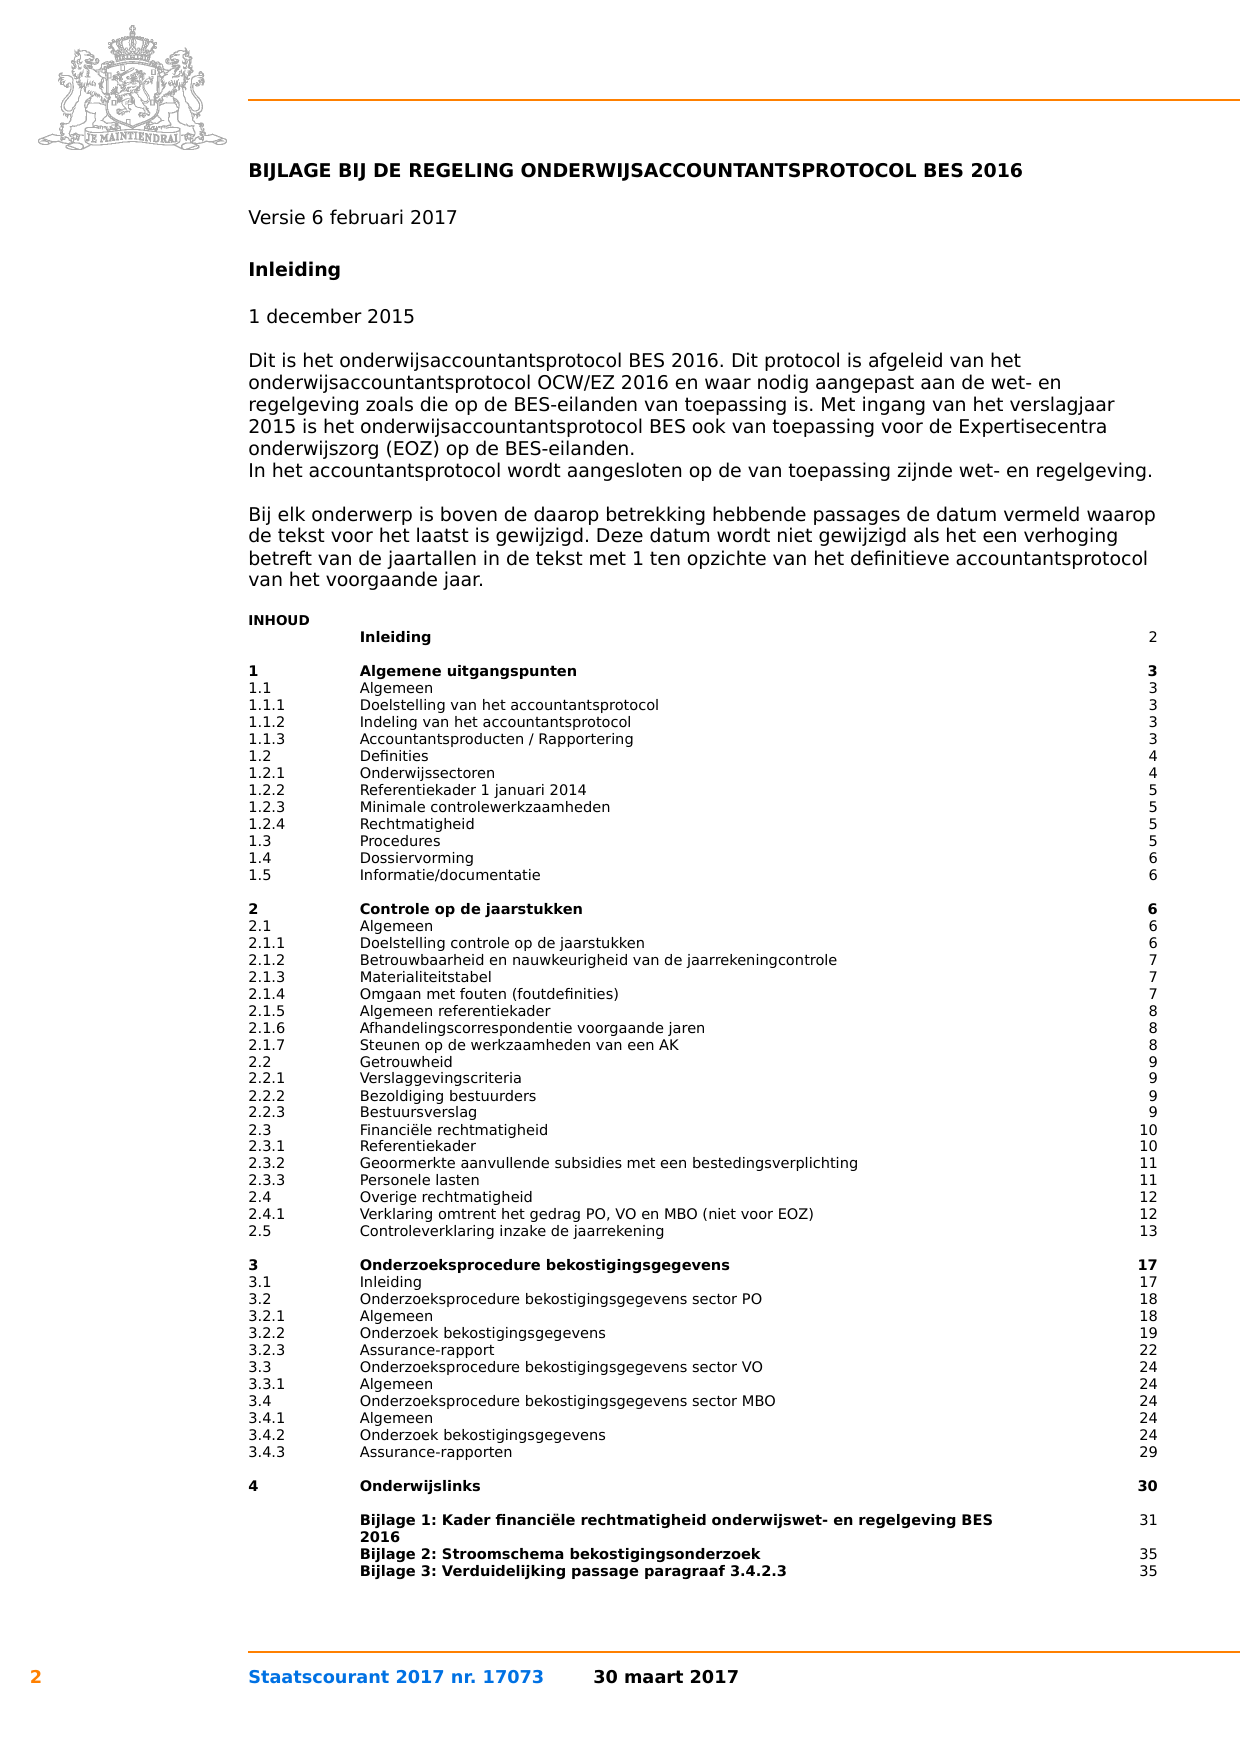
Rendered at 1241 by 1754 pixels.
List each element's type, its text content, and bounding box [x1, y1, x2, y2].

table_cell Overige rechtmatigheid [354, 1189, 1033, 1206]
table_cell 12 [1033, 1189, 1163, 1206]
table_cell Procedures [354, 833, 1033, 850]
table_cell Referentiekader 1 januari 2014 [354, 782, 1033, 799]
picture [38, 25, 227, 150]
table_cell 6 [1033, 935, 1163, 952]
table_cell 3 [248, 1257, 353, 1274]
table_cell Rechtmatigheid [354, 816, 1033, 833]
table_cell [248, 646, 353, 663]
table_cell [248, 1461, 353, 1478]
table_cell Financiële rechtmatigheid [354, 1121, 1033, 1138]
table_cell Assurance-rapport [354, 1342, 1033, 1359]
table_cell [354, 1495, 1033, 1512]
table_cell Assurance-rapporten [354, 1444, 1033, 1461]
table_cell Algemeen [354, 1376, 1033, 1393]
table_cell Accountantsproducten / Rapportering [354, 731, 1033, 748]
table_cell 9 [1033, 1088, 1163, 1104]
table_cell 3.4 [248, 1393, 353, 1410]
table_cell 7 [1033, 986, 1163, 1002]
table_cell 1.1 [248, 680, 353, 697]
table_cell 1.1.3 [248, 731, 353, 748]
table_cell [248, 629, 353, 646]
table_cell [1033, 1240, 1163, 1257]
table_cell Algemeen [354, 1410, 1033, 1427]
table_cell 8 [1033, 1020, 1163, 1036]
table_cell Omgaan met fouten (foutdefinities) [354, 986, 1033, 1002]
table_cell 2.2.2 [248, 1088, 353, 1104]
table_cell 3.2.1 [248, 1308, 353, 1325]
table_cell Dossiervorming [354, 850, 1033, 867]
table_cell 2.4 [248, 1189, 353, 1206]
table_cell [1033, 646, 1163, 663]
table_cell 18 [1033, 1291, 1163, 1308]
table_cell 5 [1033, 833, 1163, 850]
table_cell Verslaggevingscriteria [354, 1070, 1033, 1087]
table_cell Onderzoek bekostigingsgegevens [354, 1325, 1033, 1342]
table_cell Controleverklaring inzake de jaarrekening [354, 1223, 1033, 1240]
table_cell 2.1.5 [248, 1003, 353, 1019]
table_cell Materialiteitstabel [354, 969, 1033, 986]
table_cell 9 [1033, 1104, 1163, 1121]
table_cell 2.4.1 [248, 1206, 353, 1223]
table_cell 2.1.7 [248, 1036, 353, 1053]
table_cell Steunen op de werkzaamheden van een AK [354, 1036, 1033, 1053]
table_cell 2.3.1 [248, 1138, 353, 1155]
table_cell 11 [1033, 1172, 1163, 1189]
table_cell 3.2.3 [248, 1342, 353, 1359]
table_cell 1.3 [248, 833, 353, 850]
table_cell 7 [1033, 952, 1163, 968]
table_cell Bijlage 1: Kader financiële rechtmatigheid onderwijswet- en regelgeving BES 2016 [354, 1512, 1033, 1546]
table_header INHOUD [248, 613, 1163, 629]
table_cell 8 [1033, 1003, 1163, 1019]
table_cell 2.2.1 [248, 1070, 353, 1087]
table_cell 3 [1033, 663, 1163, 680]
table_cell [248, 1495, 353, 1512]
table_cell 2.3.3 [248, 1172, 353, 1189]
table_cell 7 [1033, 969, 1163, 986]
table_cell 2.1.6 [248, 1020, 353, 1036]
table_cell Doelstelling controle op de jaarstukken [354, 935, 1033, 952]
table_cell Inleiding [354, 1274, 1033, 1291]
table_cell 3.1 [248, 1274, 353, 1291]
table_cell 6 [1033, 867, 1163, 884]
text 1 december 2015 [248, 306, 1163, 328]
table_cell Betrouwbaarheid en nauwkeurigheid van de jaarrekeningcontrole [354, 952, 1033, 968]
table_cell 6 [1033, 918, 1163, 934]
table_cell Geoormerkte aanvullende subsidies met een bestedingsverplichting [354, 1155, 1033, 1172]
table_cell 13 [1033, 1223, 1163, 1240]
table_cell Verklaring omtrent het gedrag PO, VO en MBO (niet voor EOZ) [354, 1206, 1033, 1223]
table_cell 2.3.2 [248, 1155, 353, 1172]
table_cell 3 [1033, 697, 1163, 714]
table_cell [248, 1240, 353, 1257]
table_cell Bezoldiging bestuurders [354, 1088, 1033, 1104]
table_cell Doelstelling van het accountantsprotocol [354, 697, 1033, 714]
table_cell 35 [1033, 1563, 1163, 1580]
table_cell 3.2 [248, 1291, 353, 1308]
table_cell 5 [1033, 782, 1163, 799]
table_cell 3.4.3 [248, 1444, 353, 1461]
table_cell 24 [1033, 1427, 1163, 1444]
table_cell 1.2.3 [248, 799, 353, 816]
table_cell Bestuursverslag [354, 1104, 1033, 1121]
text Bij elk onderwerp is boven de daarop betrekking hebbende passages de datum vermeld waarop de tekst voor het laatst is gewijzigd. Deze datum wordt niet gewijzigd als het een verhoging betreft van de jaartallen in de tekst met 1 ten opzichte van het definitieve accountantsprotocol van het voorgaande jaar. [248, 503, 1163, 591]
table_cell 1.2 [248, 748, 353, 765]
table_cell 24 [1033, 1393, 1163, 1410]
table_cell 10 [1033, 1138, 1163, 1155]
text In het accountantsprotocol wordt aangesloten op de van toepassing zijnde wet- en regelgeving. [248, 459, 1163, 482]
table_cell 3.4.1 [248, 1410, 353, 1427]
table_cell 4 [248, 1478, 353, 1495]
table_cell 35 [1033, 1546, 1163, 1563]
table_cell Onderwijssectoren [354, 765, 1033, 782]
table_cell 5 [1033, 816, 1163, 833]
table_cell 8 [1033, 1036, 1163, 1053]
table_cell 1.2.4 [248, 816, 353, 833]
table_cell 3.4.2 [248, 1427, 353, 1444]
table_cell Definities [354, 748, 1033, 765]
table_cell 1.1.2 [248, 714, 353, 731]
table_cell 10 [1033, 1121, 1163, 1138]
table_cell Algemeen referentiekader [354, 1003, 1033, 1019]
table_cell Onderzoeksprocedure bekostigingsgegevens sector PO [354, 1291, 1033, 1308]
table_cell 1.2.1 [248, 765, 353, 782]
table_cell 1 [248, 663, 353, 680]
table_cell 17 [1033, 1257, 1163, 1274]
table_cell [1033, 1495, 1163, 1512]
table_cell 4 [1033, 748, 1163, 765]
table_cell 5 [1033, 799, 1163, 816]
table_cell 31 [1033, 1512, 1163, 1546]
table_cell 2 [248, 901, 353, 918]
table_cell Algemeen [354, 1308, 1033, 1325]
table_cell Referentiekader [354, 1138, 1033, 1155]
table_cell Onderzoeksprocedure bekostigingsgegevens sector MBO [354, 1393, 1033, 1410]
table_cell 24 [1033, 1359, 1163, 1376]
table_cell 24 [1033, 1376, 1163, 1393]
subtitle BIJLAGE BIJ DE REGELING ONDERWIJSACCOUNTANTSPROTOCOL BES 2016 [248, 160, 1163, 182]
table_cell 30 [1033, 1478, 1163, 1495]
table_cell [248, 1546, 353, 1563]
table_cell Indeling van het accountantsprotocol [354, 714, 1033, 731]
table_cell Algemeen [354, 918, 1033, 934]
table_cell Bijlage 3: Verduidelijking passage paragraaf 3.4.2.3 [354, 1563, 1033, 1580]
table_cell 6 [1033, 901, 1163, 918]
table_cell 1.2.2 [248, 782, 353, 799]
table_cell 18 [1033, 1308, 1163, 1325]
table_cell 4 [1033, 765, 1163, 782]
table_cell 2.1.4 [248, 986, 353, 1002]
table_cell 1.1.1 [248, 697, 353, 714]
table_cell Onderzoeksprocedure bekostigingsgegevens sector VO [354, 1359, 1033, 1376]
table_cell 3 [1033, 714, 1163, 731]
table_cell Inleiding [354, 629, 1033, 646]
table_cell [248, 1563, 353, 1580]
table_cell 3 [1033, 731, 1163, 748]
table_cell [354, 1240, 1033, 1257]
table_cell 12 [1033, 1206, 1163, 1223]
table_cell 2.1 [248, 918, 353, 934]
table_cell 2.1.1 [248, 935, 353, 952]
table_cell 22 [1033, 1342, 1163, 1359]
text Dit is het onderwijsaccountantsprotocol BES 2016. Dit protocol is afgeleid van het onderwijsaccountantsprotocol OCW/EZ 2016 en waar nodig aangepast aan de wet- en regelgeving zoals die op de BES-eilanden van toepassing is. Met ingang van het verslagjaar 2015 is het onderwijsaccountantsprotocol BES ook van toepassing voor de Expertisecentra onderwijszorg (EOZ) op de BES-eilanden. [248, 350, 1163, 459]
table_cell 9 [1033, 1054, 1163, 1070]
table_cell 11 [1033, 1155, 1163, 1172]
table_cell [248, 1512, 353, 1546]
table_cell Informatie/documentatie [354, 867, 1033, 884]
table_cell Onderwijslinks [354, 1478, 1033, 1495]
table_cell 2.5 [248, 1223, 353, 1240]
table_cell [248, 884, 353, 901]
table_cell 3 [1033, 680, 1163, 697]
table_cell Afhandelingscorrespondentie voorgaande jaren [354, 1020, 1033, 1036]
table_cell 17 [1033, 1274, 1163, 1291]
table_cell [354, 884, 1033, 901]
table_cell [1033, 1461, 1163, 1478]
table_cell 3.3 [248, 1359, 353, 1376]
table_cell 2.1.2 [248, 952, 353, 968]
table_cell 1.4 [248, 850, 353, 867]
table_cell [354, 646, 1033, 663]
table_cell 19 [1033, 1325, 1163, 1342]
table_cell 2.3 [248, 1121, 353, 1138]
table_cell 2.2.3 [248, 1104, 353, 1121]
subtitle Inleiding [248, 259, 1163, 281]
table_cell 24 [1033, 1410, 1163, 1427]
table_cell Controle op de jaarstukken [354, 901, 1033, 918]
table_cell Onderzoeksprocedure bekostigingsgegevens [354, 1257, 1033, 1274]
table_cell Getrouwheid [354, 1054, 1033, 1070]
table_cell 6 [1033, 850, 1163, 867]
table_cell 2.1.3 [248, 969, 353, 986]
table_cell [1033, 884, 1163, 901]
table_cell Algemeen [354, 680, 1033, 697]
text Versie 6 februari 2017 [248, 207, 1163, 229]
table_cell 29 [1033, 1444, 1163, 1461]
table_cell 1.5 [248, 867, 353, 884]
table_cell 9 [1033, 1070, 1163, 1087]
table_cell 2.2 [248, 1054, 353, 1070]
table_cell [354, 1461, 1033, 1478]
table_cell Algemene uitgangspunten [354, 663, 1033, 680]
table_cell 3.2.2 [248, 1325, 353, 1342]
table_cell 3.3.1 [248, 1376, 353, 1393]
table_cell Minimale controlewerkzaamheden [354, 799, 1033, 816]
table_cell 2 [1033, 629, 1163, 646]
table_cell Personele lasten [354, 1172, 1033, 1189]
table_cell Bijlage 2: Stroomschema bekostigingsonderzoek [354, 1546, 1033, 1563]
table_cell Onderzoek bekostigingsgegevens [354, 1427, 1033, 1444]
